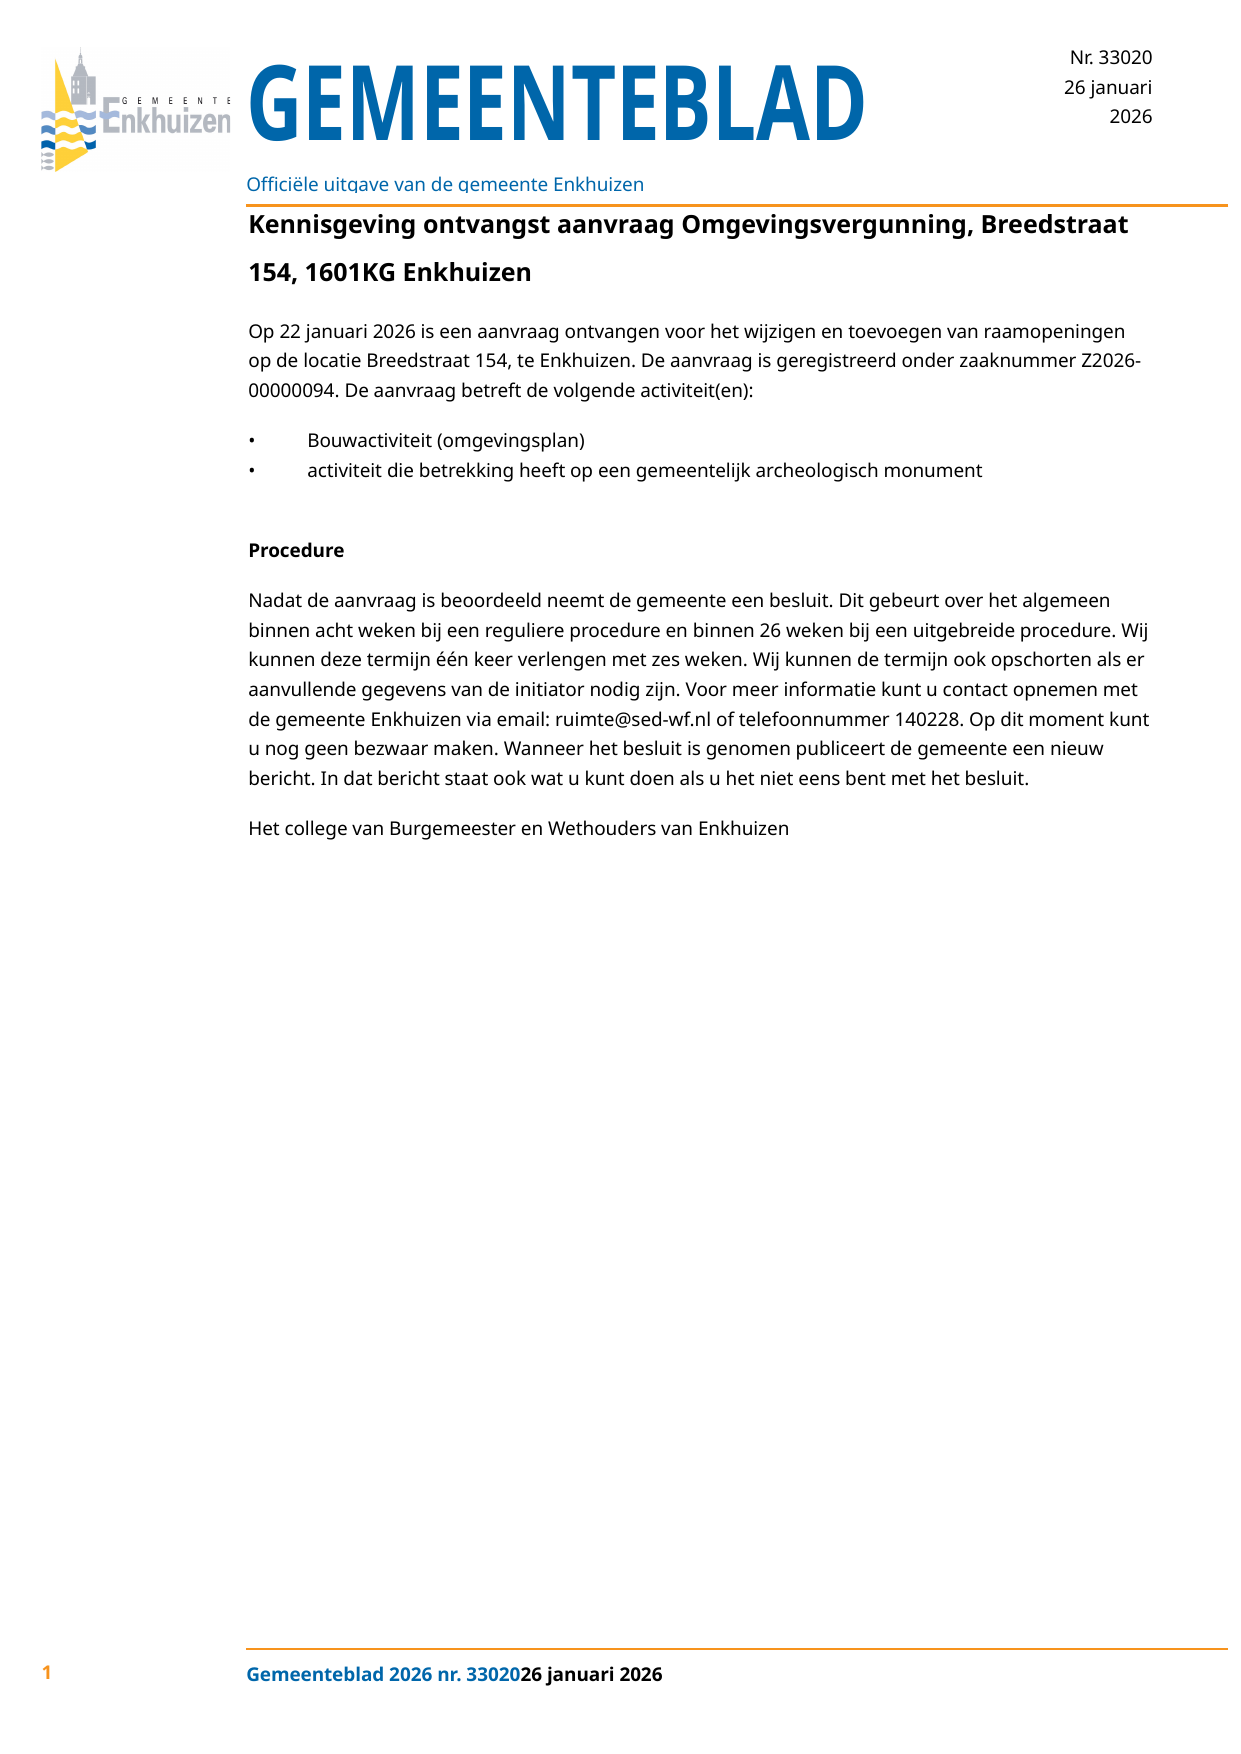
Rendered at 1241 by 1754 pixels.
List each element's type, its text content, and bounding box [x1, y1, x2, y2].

picture [41, 47, 231, 172]
text Op 22 januari 2026 is een aanvraag ontvangen voor het wijzigen en toevoegen van raamopeningen op de locatie Breedstraat 154, te Enkhuizen. De aanvraag is geregistreerd onder zaaknummer Z2026-00000094. De aanvraag betreft de volgende activiteit(en): [248, 318, 1152, 403]
text Nadat de aanvraag is beoordeeld neemt de gemeente een besluit. Dit gebeurt over het algemeen binnen acht weken bij een reguliere procedure en binnen 26 weken bij een uitgebreide procedure. Wij kunnen deze termijn één keer verlengen met zes weken. Wij kunnen de termijn ook opschorten als er aanvullende gegevens van de initiator nodig zijn. Voor meer informatie kunt u contact opnemen met de gemeente Enkhuizen via email: ruimte@sed-wf.nl of telefoonnummer 140228. Op dit moment kunt u nog geen bezwaar maken. Wanneer het besluit is genomen publiceert de gemeente een nieuw bericht. In dat bericht staat ook wat u kunt doen als u het niet eens bent met het besluit. [248, 587, 1152, 791]
text Procedure [248, 537, 1152, 563]
list activiteit die betrekking heeft op een gemeentelijk archeologisch monument [248, 457, 1152, 483]
list Bouwactiviteit (omgevingsplan) [248, 427, 1152, 453]
text Kennisgeving ontvangst aanvraag Omgevingsvergunning, Breedstraat 154, 1601KG Enkhuizen [248, 207, 1152, 288]
text Het college van Burgemeester en Wethouders van Enkhuizen [248, 815, 1152, 841]
